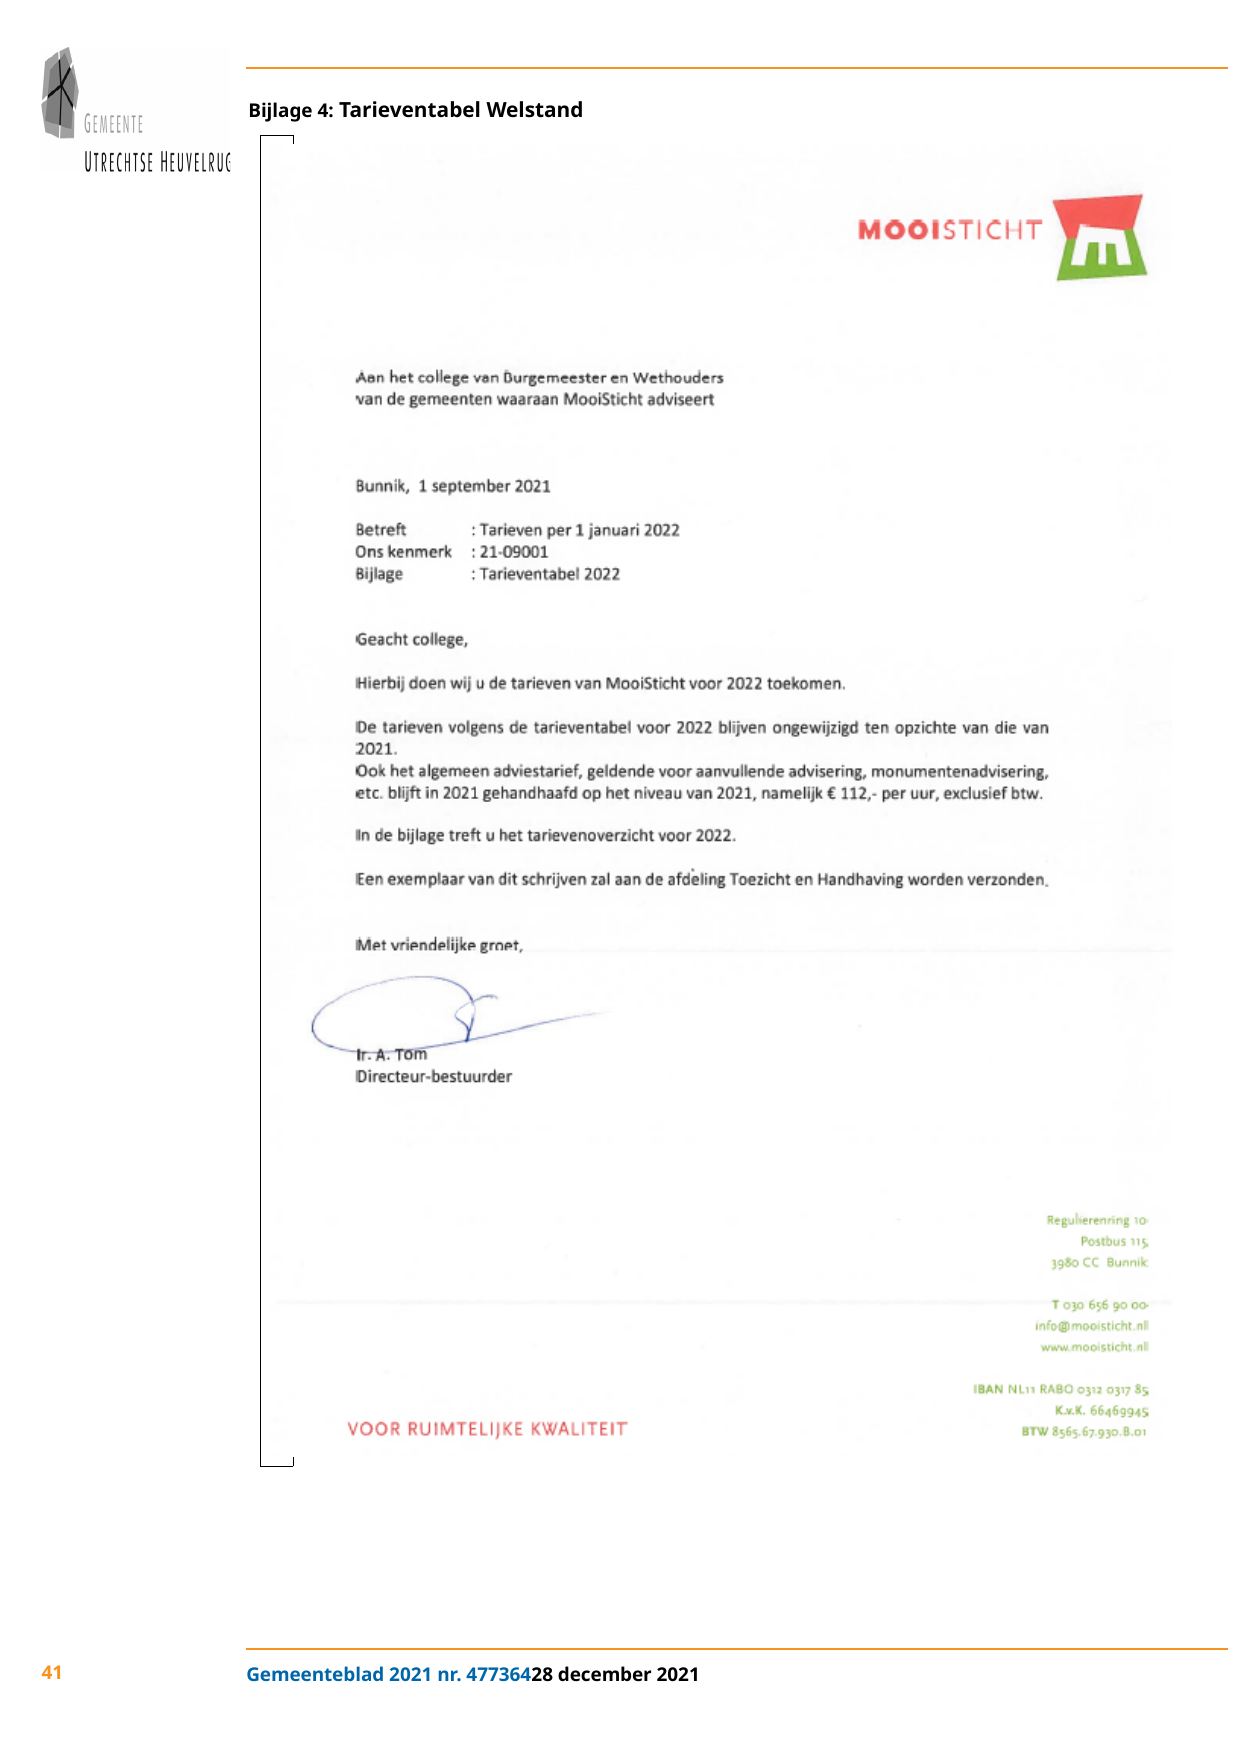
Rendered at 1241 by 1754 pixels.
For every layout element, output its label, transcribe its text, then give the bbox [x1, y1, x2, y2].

picture [268, 144, 1173, 1457]
picture [41, 47, 231, 172]
text Bijlage 4: Tarieventabel Welstand [248, 95, 1152, 123]
